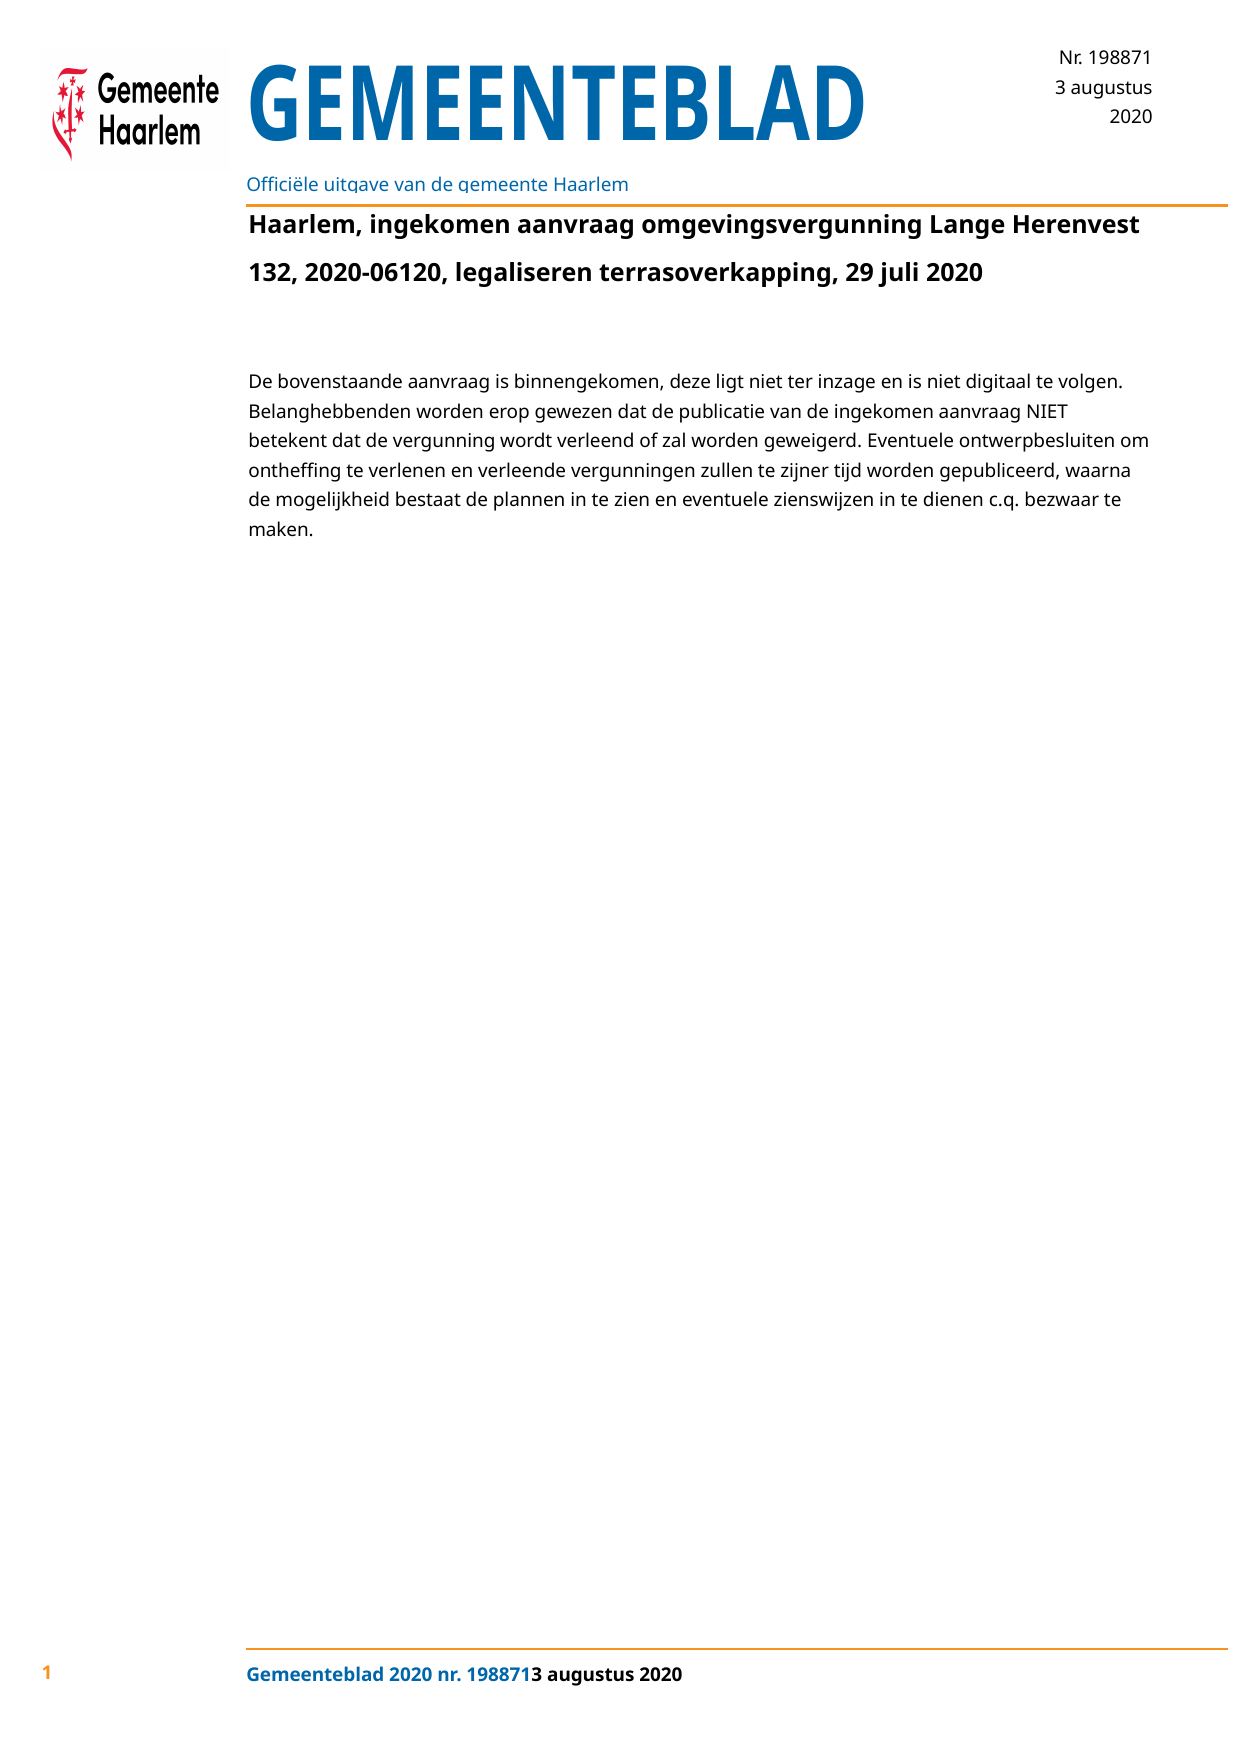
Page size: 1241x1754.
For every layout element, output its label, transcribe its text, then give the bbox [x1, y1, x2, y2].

text De bovenstaande aanvraag is binnengekomen, deze ligt niet ter inzage en is niet digitaal te volgen. Belanghebbenden worden erop gewezen dat de publicatie van de ingekomen aanvraag NIET betekent dat de vergunning wordt verleend of zal worden geweigerd. Eventuele ontwerpbesluiten om ontheffing te verlenen en verleende vergunningen zullen te zijner tijd worden gepubliceerd, waarna de mogelijkheid bestaat de plannen in te zien en eventuele zienswijzen in te dienen c.q. bezwaar te maken. [248, 368, 1152, 542]
picture [41, 47, 231, 172]
text Haarlem, ingekomen aanvraag omgevingsvergunning Lange Herenvest 132, 2020-06120, legaliseren terrasoverkapping, 29 juli 2020 [248, 207, 1152, 288]
